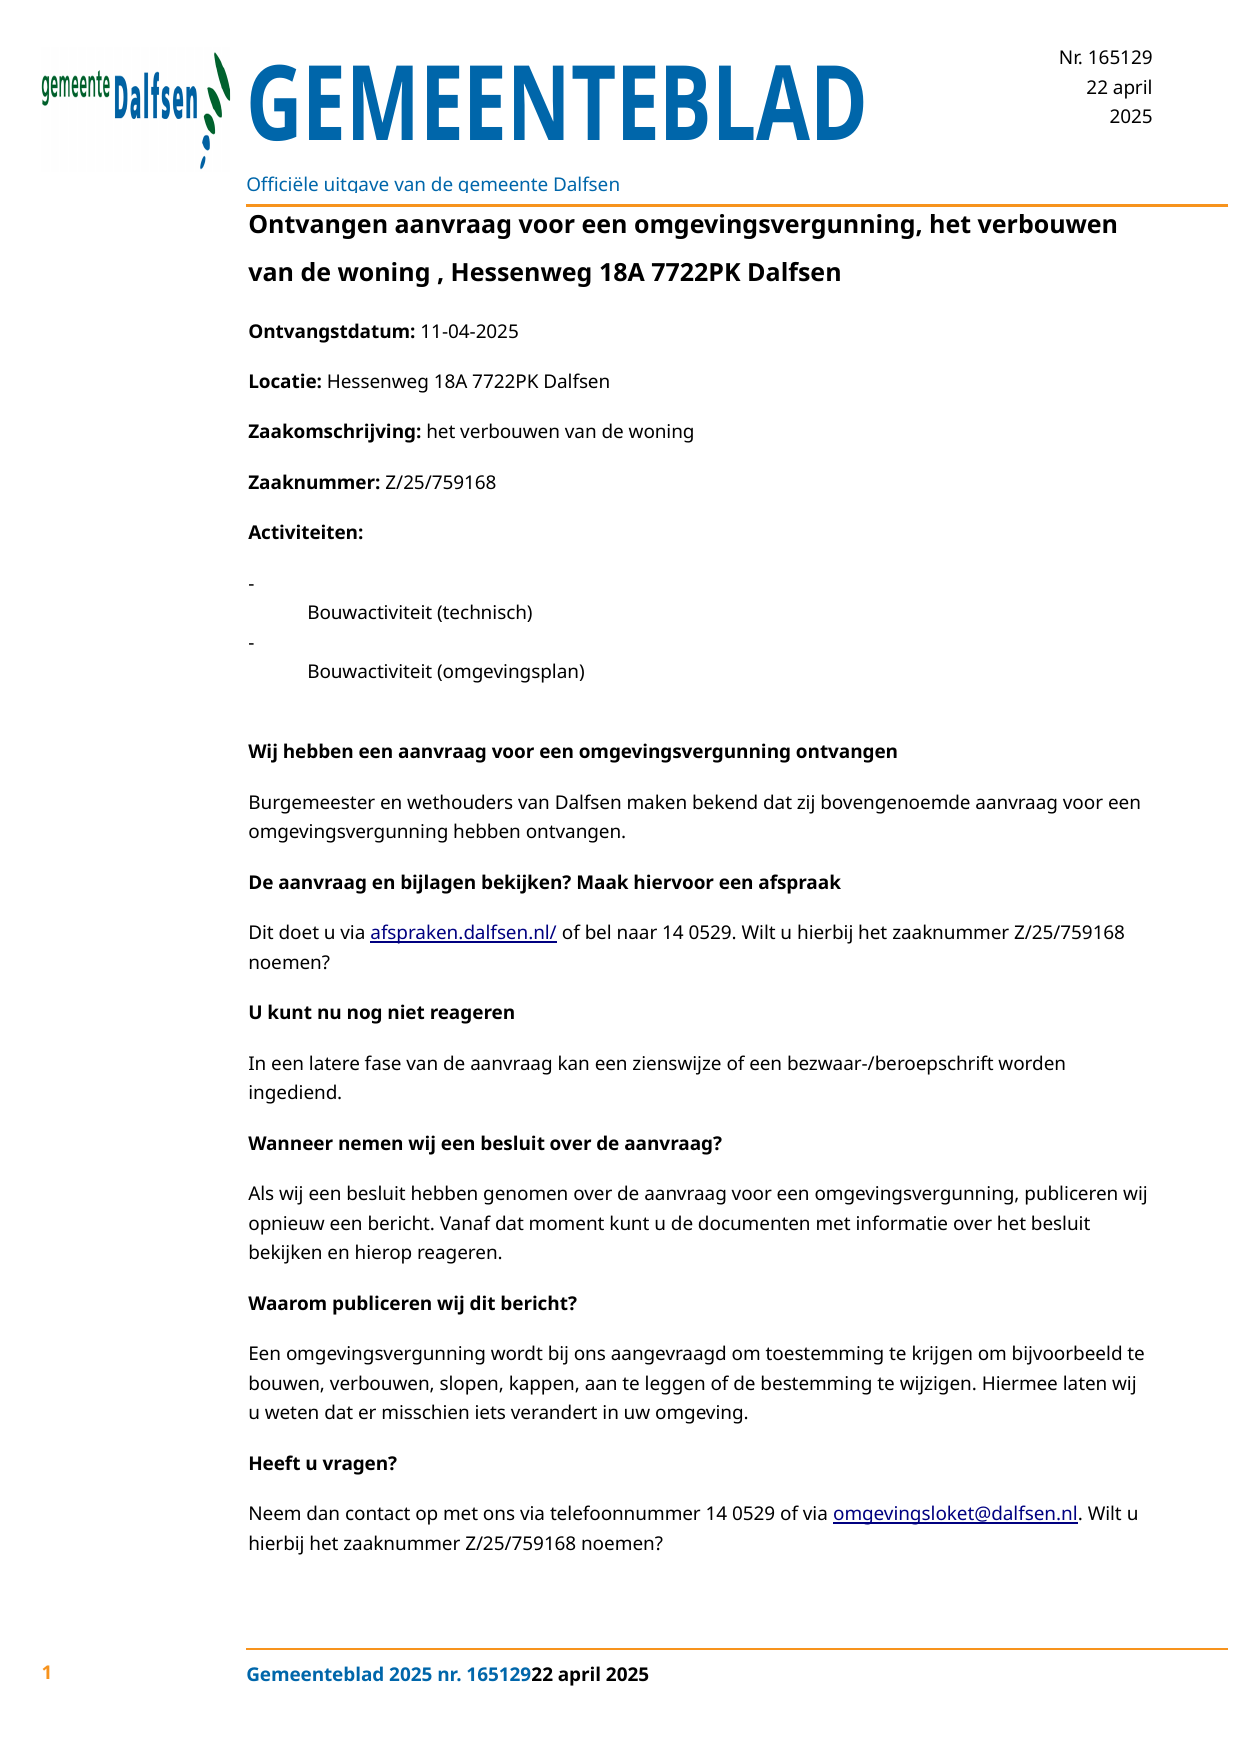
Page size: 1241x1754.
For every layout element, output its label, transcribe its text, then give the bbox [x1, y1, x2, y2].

text Wanneer nemen wij een besluit over de aanvraag? [248, 1130, 1152, 1156]
text Zaakomschrijving: het verbouwen van de woning [248, 419, 1152, 444]
text In een latere fase van de aanvraag kan een zienswijze of een bezwaar-/beroepschrift worden ingediend. [248, 1050, 1152, 1105]
text Ontvangstdatum: 11-04-2025 [248, 318, 1152, 344]
text Locatie: Hessenweg 18A 7722PK Dalfsen [248, 368, 1152, 394]
list Bouwactiviteit (omgevingsplan) [248, 659, 1152, 684]
text De aanvraag en bijlagen bekijken? Maak hiervoor een afspraak [248, 869, 1152, 895]
text Zaaknummer: Z/25/759168 [248, 469, 1152, 495]
text Activiteiten: [248, 519, 1152, 545]
text Burgemeester en wethouders van Dalfsen maken bekend dat zij bovengenoemde aanvraag voor een omgevingsvergunning hebben ontvangen. [248, 789, 1152, 844]
text Neem dan contact op met ons via telefoonnummer 14 0529 of via omgevingsloket@dalfsen.nl. Wilt u hierbij het zaaknummer Z/25/759168 noemen? [248, 1500, 1152, 1556]
text Dit doet u via afspraken.dalfsen.nl/ of bel naar 14 0529. Wilt u hierbij het zaaknummer Z/25/759168 noemen? [248, 919, 1152, 975]
text Wij hebben een aanvraag voor een omgevingsvergunning ontvangen [248, 739, 1152, 764]
text Ontvangen aanvraag voor een omgevingsvergunning, het verbouwen van de woning , Hessenweg 18A 7722PK Dalfsen [248, 207, 1152, 288]
picture [41, 47, 231, 172]
list Bouwactiviteit (technisch) [248, 599, 1152, 625]
text Als wij een besluit hebben genomen over de aanvraag voor een omgevingsvergunning, publiceren wij opnieuw een bericht. Vanaf dat moment kunt u de documenten met informatie over het besluit bekijken en hierop reageren. [248, 1180, 1152, 1265]
text Heeft u vragen? [248, 1450, 1152, 1476]
text U kunt nu nog niet reageren [248, 999, 1152, 1025]
text Waarom publiceren wij dit bericht? [248, 1290, 1152, 1316]
text Een omgevingsvergunning wordt bij ons aangevraagd om toestemming te krijgen om bijvoorbeeld te bouwen, verbouwen, slopen, kappen, aan te leggen of de bestemming te wijzigen. Hiermee laten wij u weten dat er misschien iets verandert in uw omgeving. [248, 1340, 1152, 1425]
